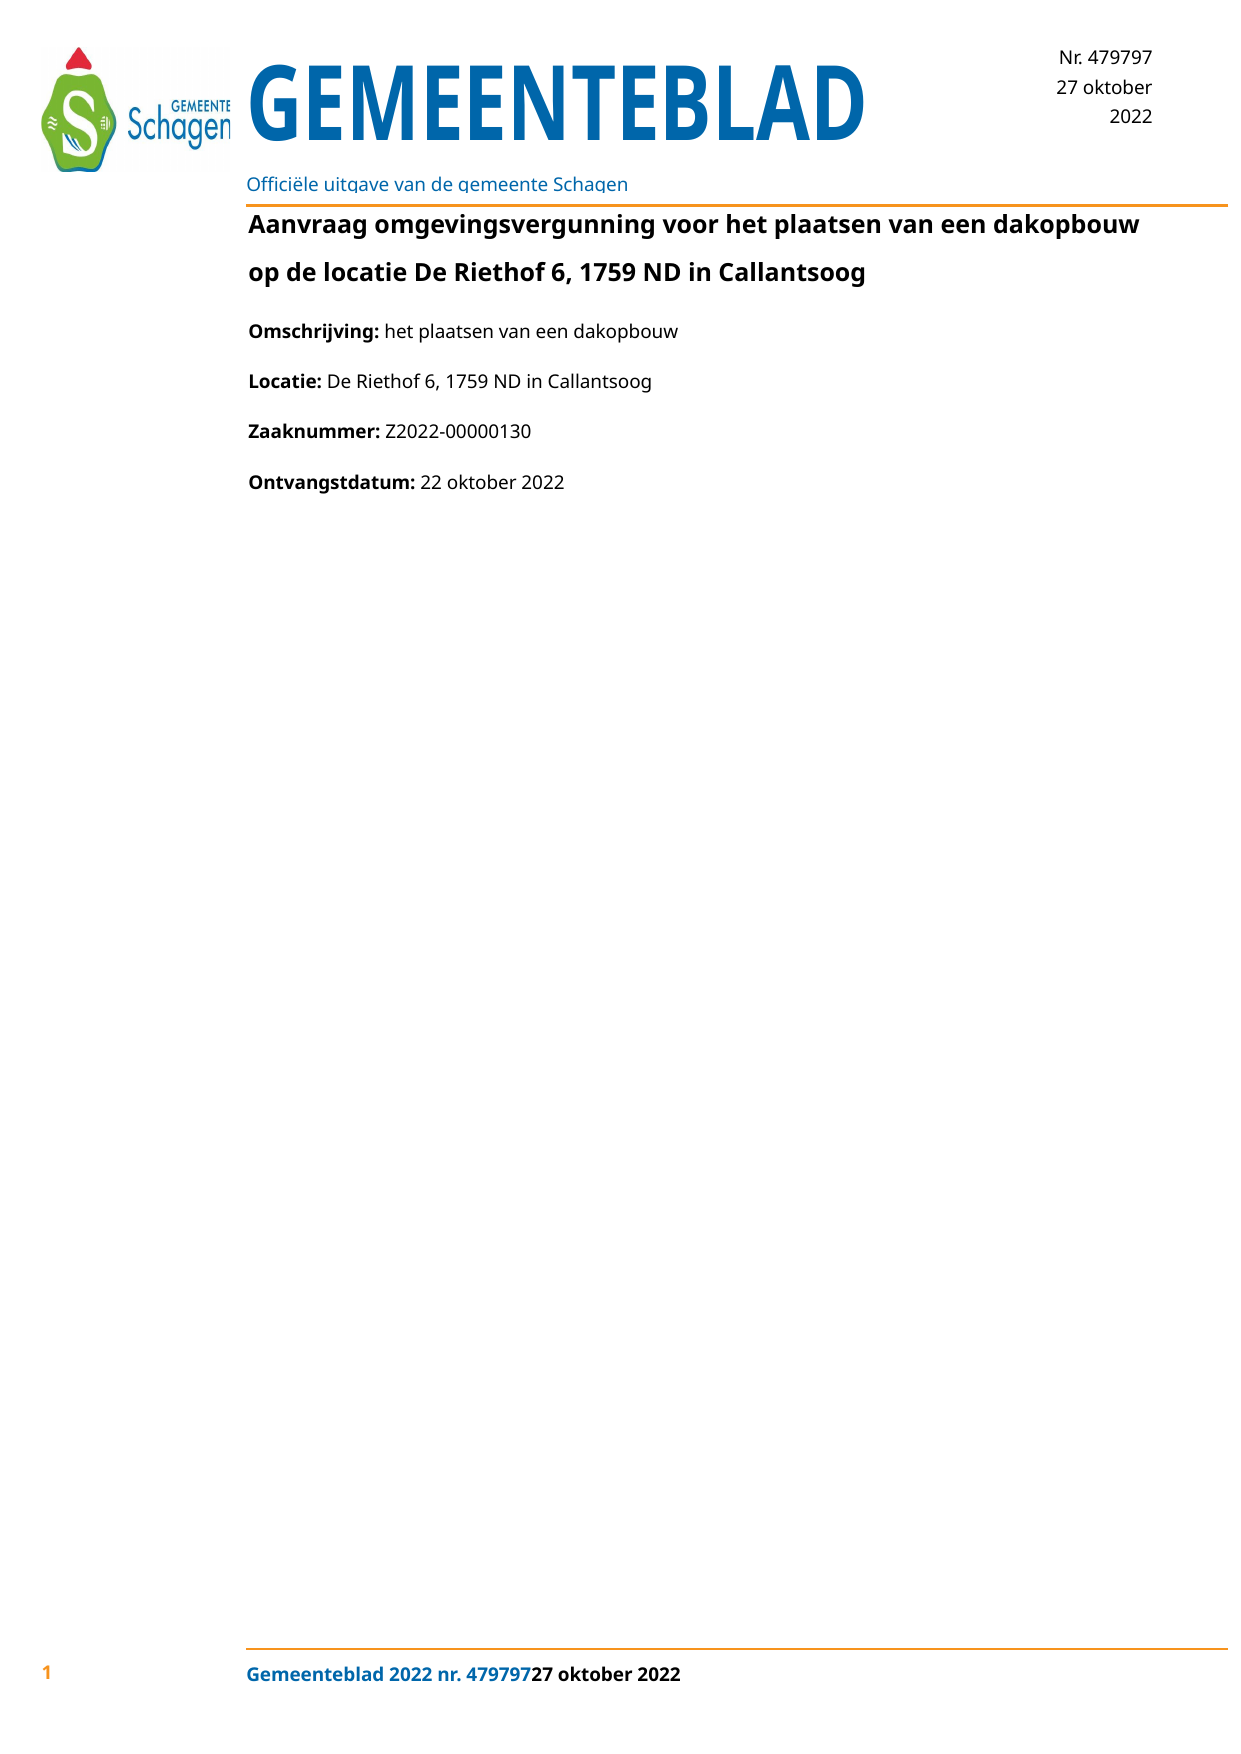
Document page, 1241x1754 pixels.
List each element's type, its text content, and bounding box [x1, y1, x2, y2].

text Aanvraag omgevingsvergunning voor het plaatsen van een dakopbouw op de locatie De Riethof 6, 1759 ND in Callantsoog [248, 207, 1152, 288]
text Locatie: De Riethof 6, 1759 ND in Callantsoog [248, 368, 1152, 394]
picture [41, 47, 231, 172]
text Ontvangstdatum: 22 oktober 2022 [248, 469, 1152, 495]
text Zaaknummer: Z2022-00000130 [248, 419, 1152, 444]
text Omschrijving: het plaatsen van een dakopbouw [248, 318, 1152, 344]
